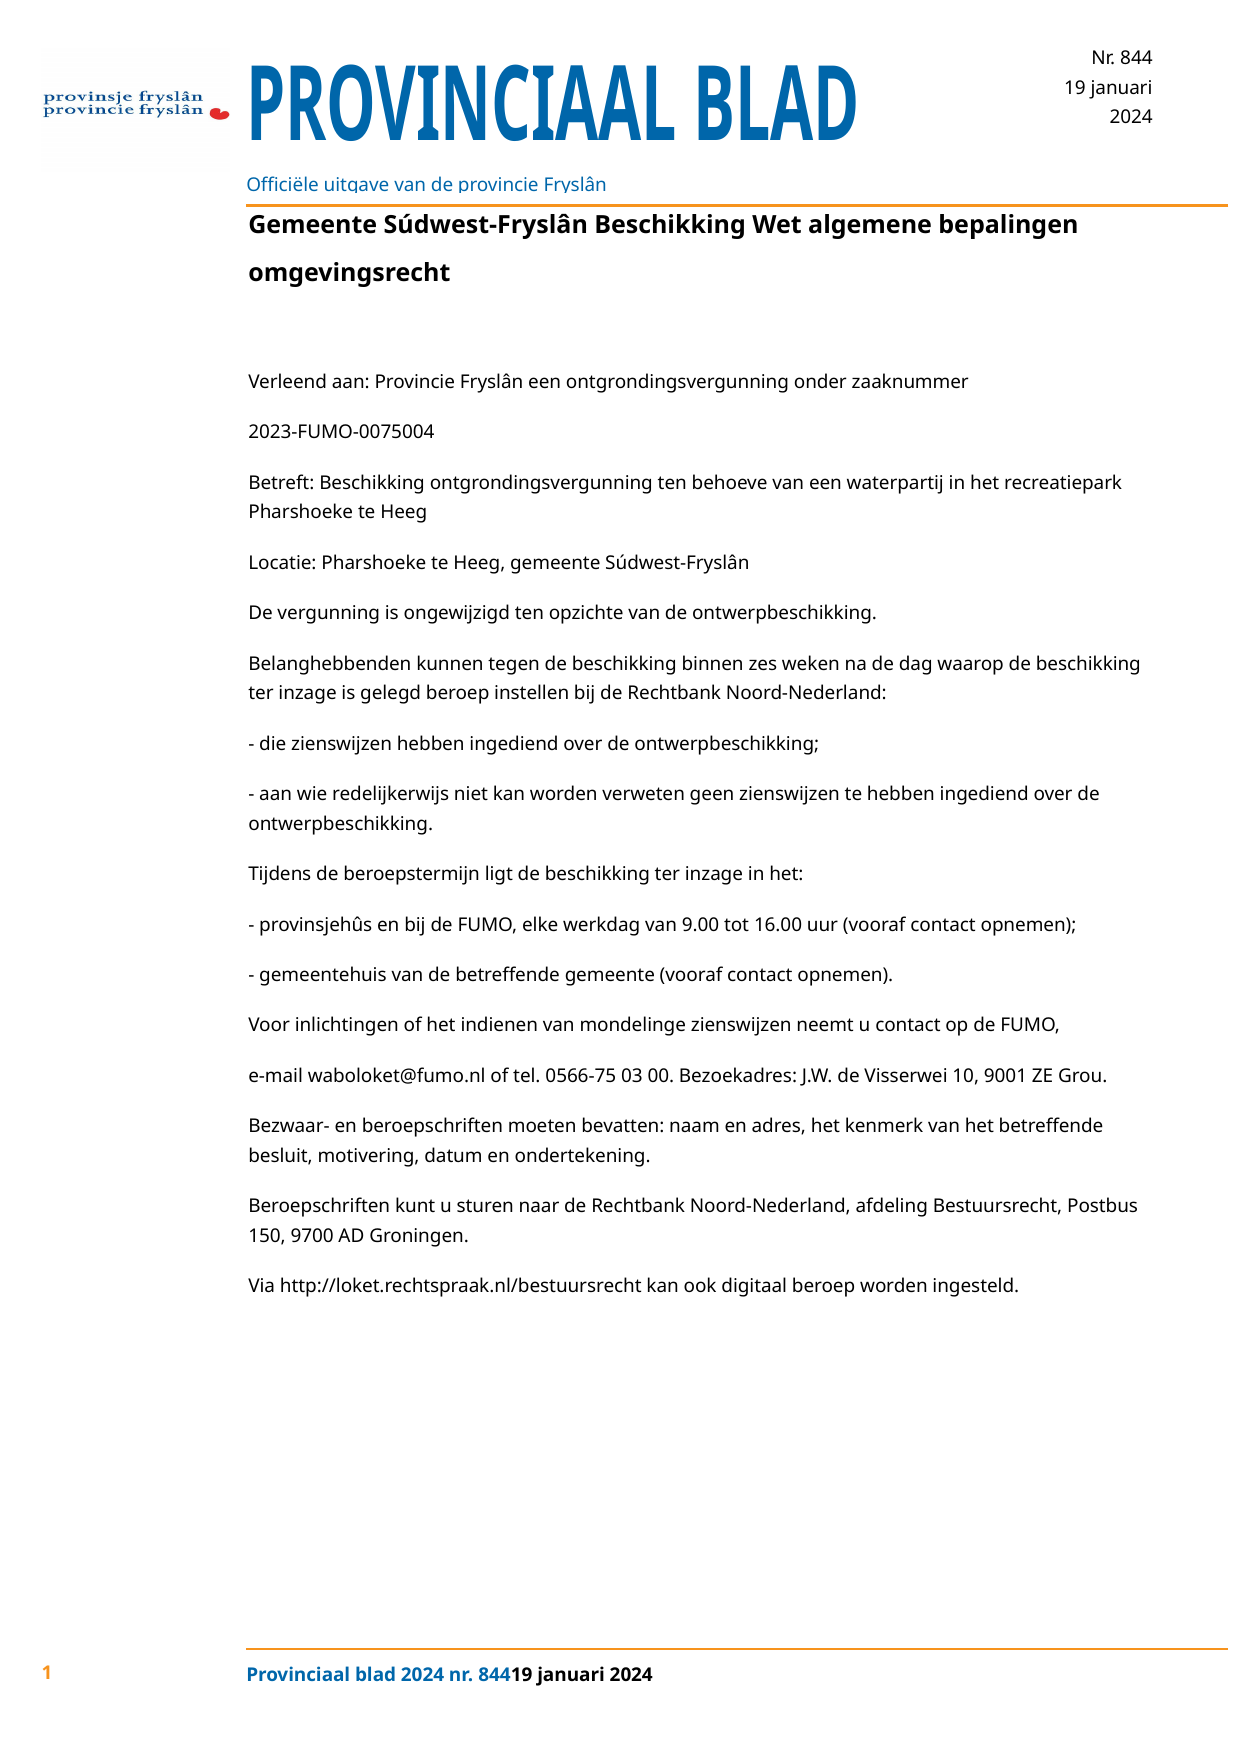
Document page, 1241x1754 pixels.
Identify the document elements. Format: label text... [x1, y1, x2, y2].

text Bezwaar- en beroepschriften moeten bevatten: naam en adres, het kenmerk van het betreffende besluit, motivering, datum en ondertekening. [248, 1112, 1152, 1168]
text e-mail waboloket@fumo.nl of tel. 0566-75 03 00. Bezoekadres: J.W. de Visserwei 10, 9001 ZE Grou. [248, 1062, 1152, 1088]
text - aan wie redelijkerwijs niet kan worden verweten geen zienswijzen te hebben ingediend over de ontwerpbeschikking. [248, 780, 1152, 836]
text Voor inlichtingen of het indienen van mondelinge zienswijzen neemt u contact op de FUMO, [248, 1012, 1152, 1037]
text - gemeentehuis van de betreffende gemeente (vooraf contact opnemen). [248, 961, 1152, 987]
text - provinsjehûs en bij de FUMO, elke werkdag van 9.00 tot 16.00 uur (vooraf contact opnemen); [248, 911, 1152, 937]
text De vergunning is ongewijzigd ten opzichte van de ontwerpbeschikking. [248, 599, 1152, 625]
text Betreft: Beschikking ontgrondingsvergunning ten behoeve van een waterpartij in het recreatiepark Pharshoeke te Heeg [248, 469, 1152, 524]
text 2023-FUMO-0075004 [248, 419, 1152, 444]
text Belanghebbenden kunnen tegen de beschikking binnen zes weken na de dag waarop de beschikking ter inzage is gelegd beroep instellen bij de Rechtbank Noord-Nederland: [248, 650, 1152, 705]
picture [41, 47, 231, 172]
text - die zienswijzen hebben ingediend over de ontwerpbeschikking; [248, 730, 1152, 756]
text Gemeente Súdwest-Fryslân Beschikking Wet algemene bepalingen omgevingsrecht [248, 207, 1152, 288]
text Beroepschriften kunt u sturen naar de Rechtbank Noord-Nederland, afdeling Bestuursrecht, Postbus 150, 9700 AD Groningen. [248, 1192, 1152, 1248]
text Via http://loket.rechtspraak.nl/bestuursrecht kan ook digitaal beroep worden ingesteld. [248, 1272, 1152, 1298]
text Locatie: Pharshoeke te Heeg, gemeente Súdwest-Fryslân [248, 549, 1152, 575]
text Tijdens de beroepstermijn ligt de beschikking ter inzage in het: [248, 860, 1152, 886]
text Verleend aan: Provincie Fryslân een ontgrondingsvergunning onder zaaknummer [248, 368, 1152, 394]
